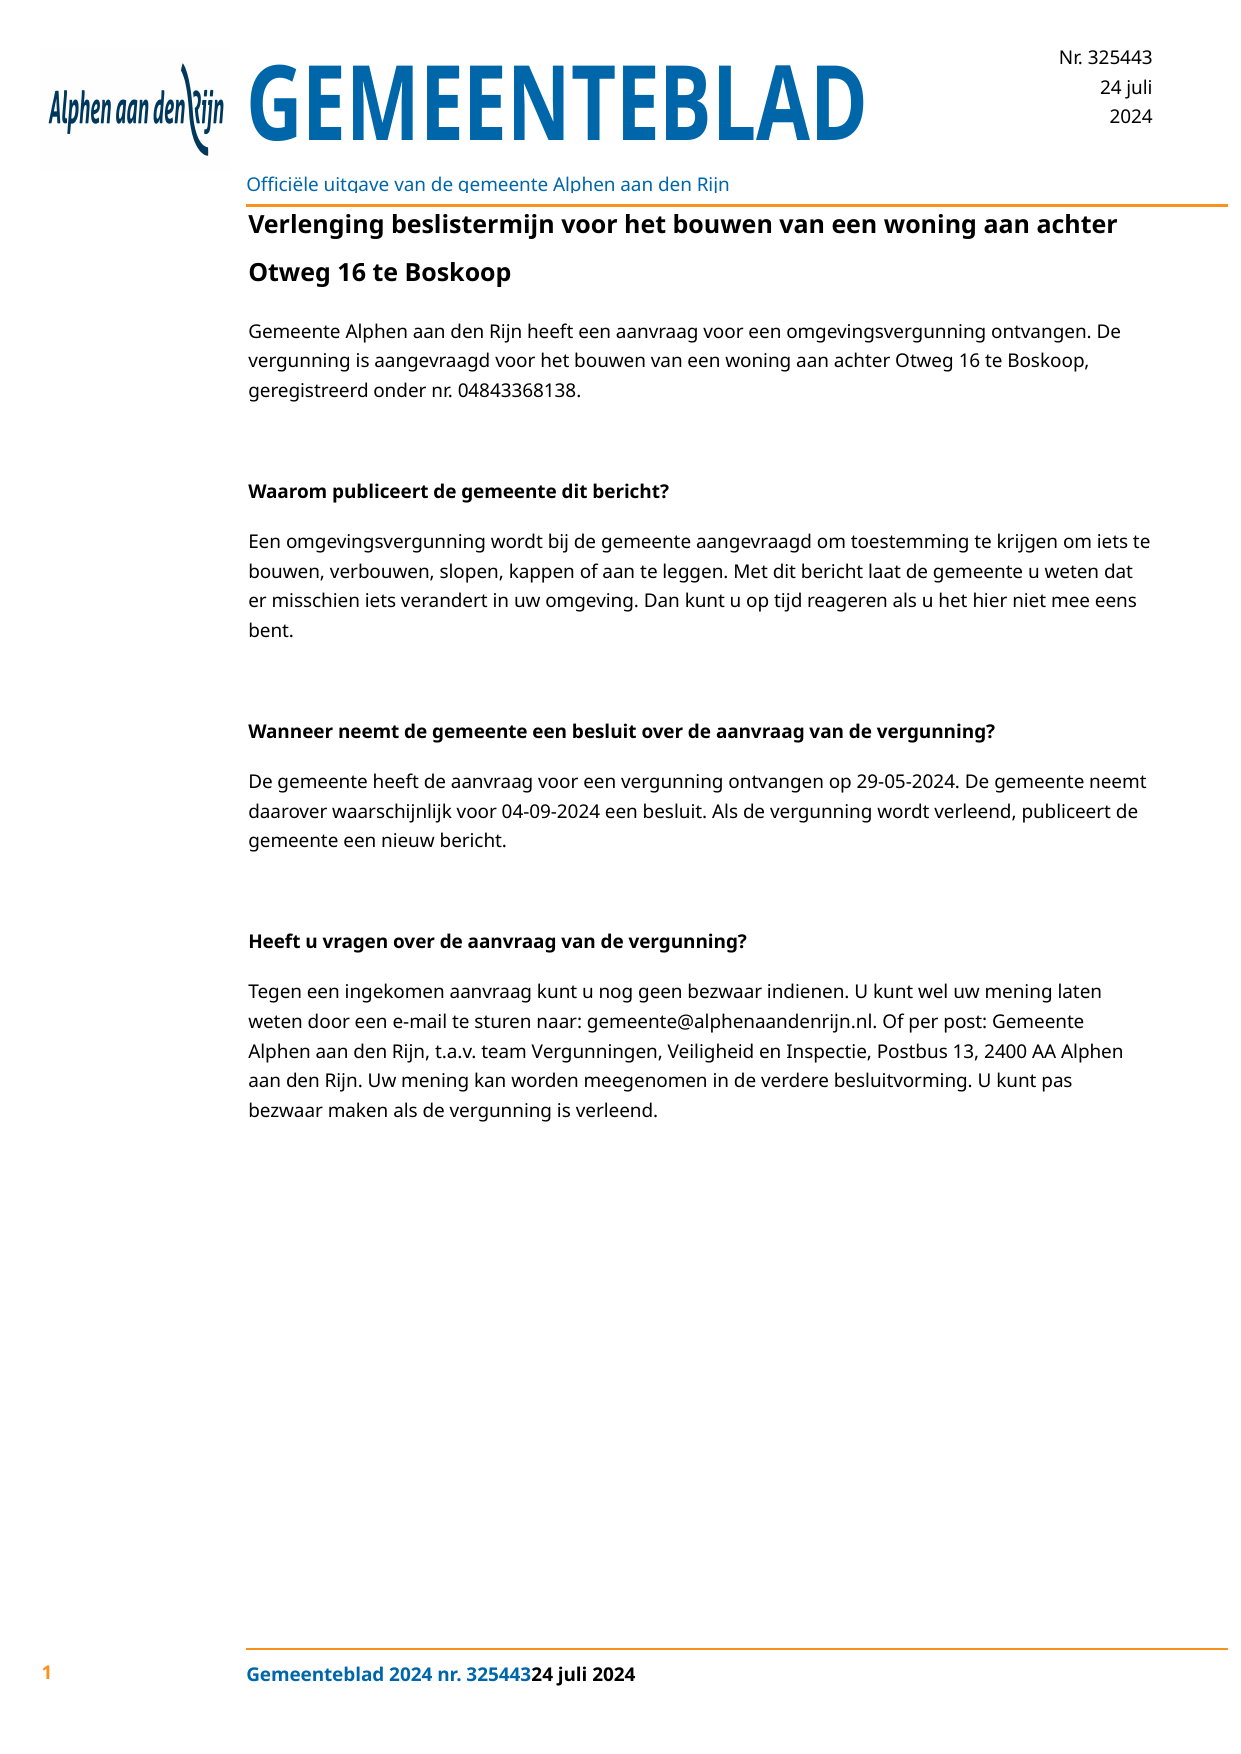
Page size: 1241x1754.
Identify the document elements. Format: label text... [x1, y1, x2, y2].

text Wanneer neemt de gemeente een besluit over de aanvraag van de vergunning? [248, 718, 1152, 744]
text Verlenging beslistermijn voor het bouwen van een woning aan achter Otweg 16 te Boskoop [248, 207, 1152, 288]
text Gemeente Alphen aan den Rijn heeft een aanvraag voor een omgevingsvergunning ontvangen. De vergunning is aangevraagd voor het bouwen van een woning aan achter Otweg 16 te Boskoop, geregistreerd onder nr. 04843368138. [248, 318, 1152, 403]
text De gemeente heeft de aanvraag voor een vergunning ontvangen op 29-05-2024. De gemeente neemt daarover waarschijnlijk voor 04-09-2024 een besluit. Als de vergunning wordt verleend, publiceert de gemeente een nieuw bericht. [248, 768, 1152, 853]
text Waarom publiceert de gemeente dit bericht? [248, 478, 1152, 504]
text Tegen een ingekomen aanvraag kunt u nog geen bezwaar indienen. U kunt wel uw mening laten weten door een e-mail te sturen naar: gemeente@alphenaandenrijn.nl. Of per post: Gemeente Alphen aan den Rijn, t.a.v. team Vergunningen, Veiligheid en Inspectie, Postbus 13, 2400 AA Alphen aan den Rijn. Uw mening kan worden meegenomen in de verdere besluitvorming. U kunt pas bezwaar maken als de vergunning is verleend. [248, 979, 1152, 1123]
picture [41, 47, 231, 172]
text Een omgevingsvergunning wordt bij de gemeente aangevraagd om toestemming te krijgen om iets te bouwen, verbouwen, slopen, kappen of aan te leggen. Met dit bericht laat de gemeente u weten dat er misschien iets verandert in uw omgeving. Dan kunt u op tijd reageren als u het hier niet mee eens bent. [248, 528, 1152, 643]
text Heeft u vragen over de aanvraag van de vergunning? [248, 928, 1152, 954]
